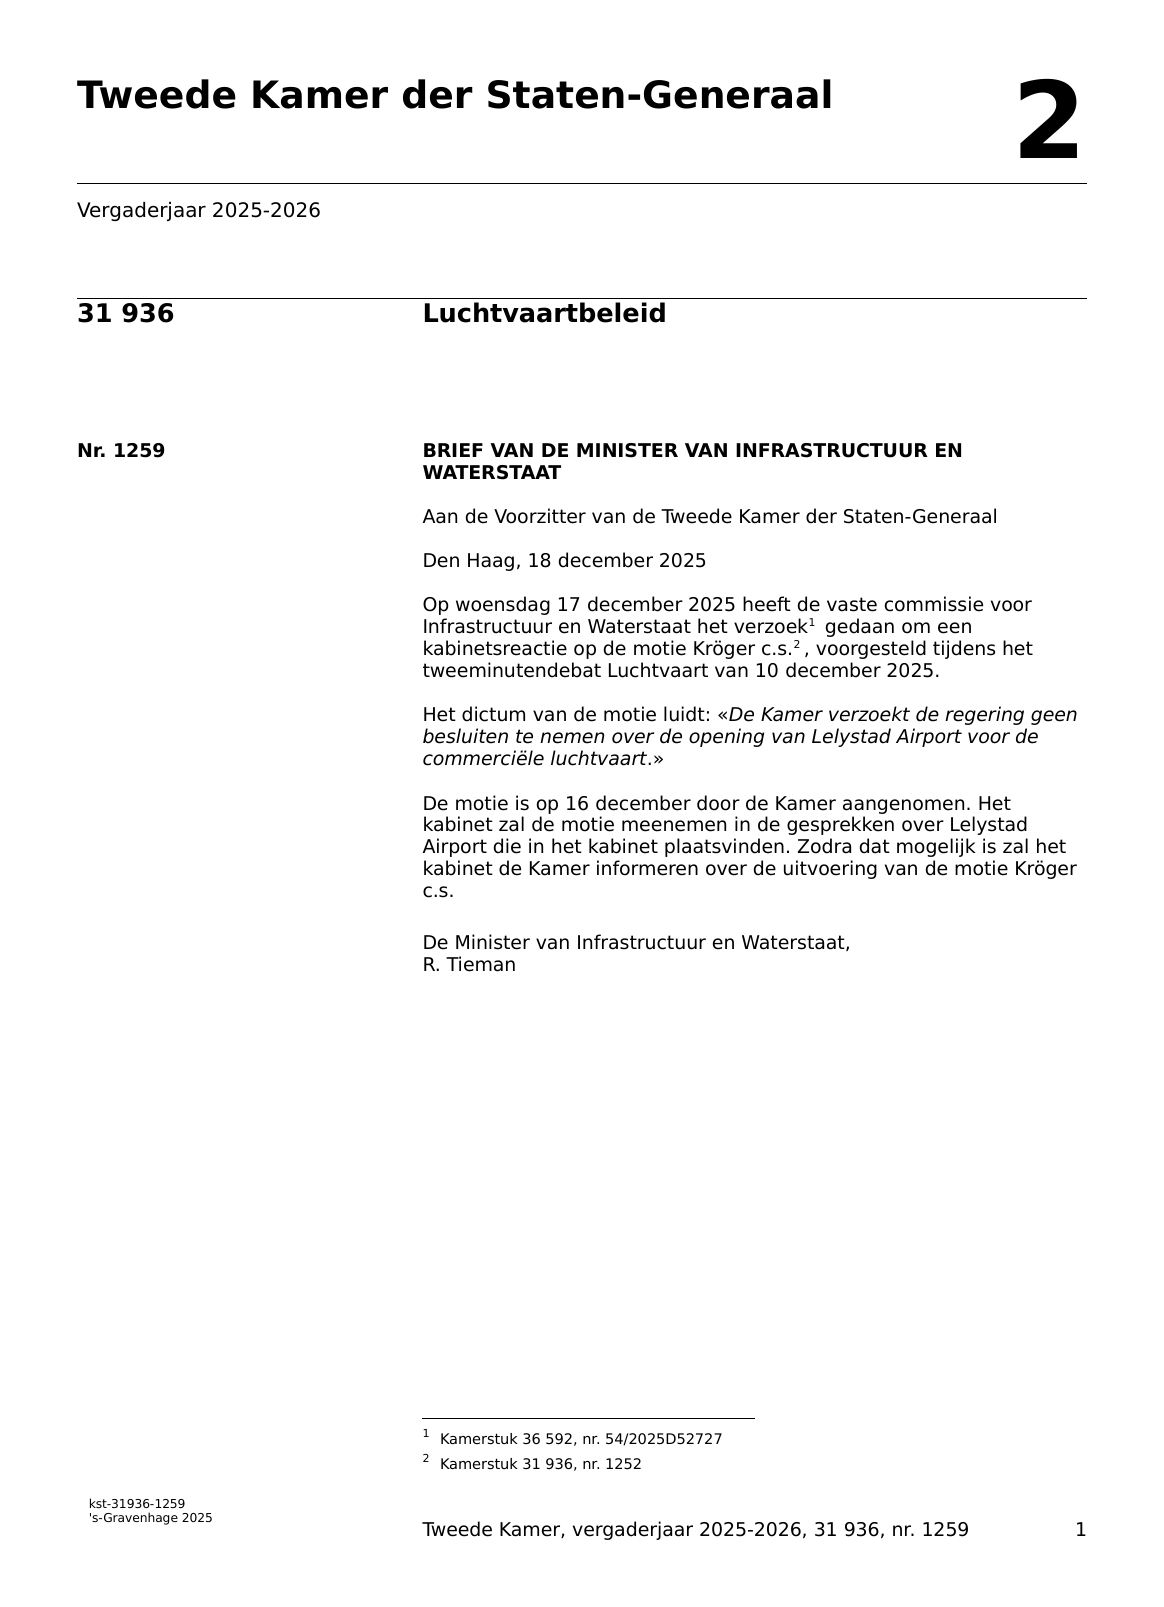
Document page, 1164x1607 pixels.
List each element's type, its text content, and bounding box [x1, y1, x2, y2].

text Kamerstuk 36 592, nr. 54/2025D52727 [422, 1427, 1087, 1449]
text 's-Gravenhage 2025 [88, 1511, 323, 1525]
table_header 2 [886, 59, 1087, 183]
text kst-31936-1259 [88, 1497, 323, 1511]
text Kamerstuk 31 936, nr. 1252 [422, 1452, 1087, 1474]
subtitle 31 936 Luchtvaartbeleid [77, 299, 1087, 329]
text De motie is op 16 december door de Kamer aangenomen. Het kabinet zal de motie meenemen in de gesprekken over Lelystad Airport die in het kabinet plaatsvinden. Zodra dat mogelijk is zal het kabinet de Kamer informeren over de uitvoering van de motie Kröger c.s. [422, 792, 1087, 902]
subtitle Nr. 1259 BRIEF VAN DE MINISTER VAN INFRASTRUCTUUR EN WATERSTAAT [77, 440, 1087, 484]
text De Minister van Infrastructuur en Waterstaat, R. Tieman [422, 932, 1087, 976]
table_header Tweede Kamer der Staten-Generaal [77, 59, 886, 183]
text Op woensdag 17 december 2025 heeft de vaste commissie voor Infrastructuur en Waterstaat het verzoek gedaan om een kabinetsreactie op de motie Kröger c.s., voorgesteld tijdens het tweeminutendebat Luchtvaart van 10 december 2025. [422, 594, 1087, 682]
text Het dictum van de motie luidt: «De Kamer verzoekt de regering geen besluiten te nemen over de opening van Lelystad Airport voor de commerciële luchtvaart.» [422, 704, 1087, 770]
text Aan de Voorzitter van de Tweede Kamer der Staten-Generaal [422, 506, 1087, 528]
table_cell Vergaderjaar 2025-2026 [77, 184, 1087, 298]
text Den Haag, 18 december 2025 [422, 550, 1087, 572]
